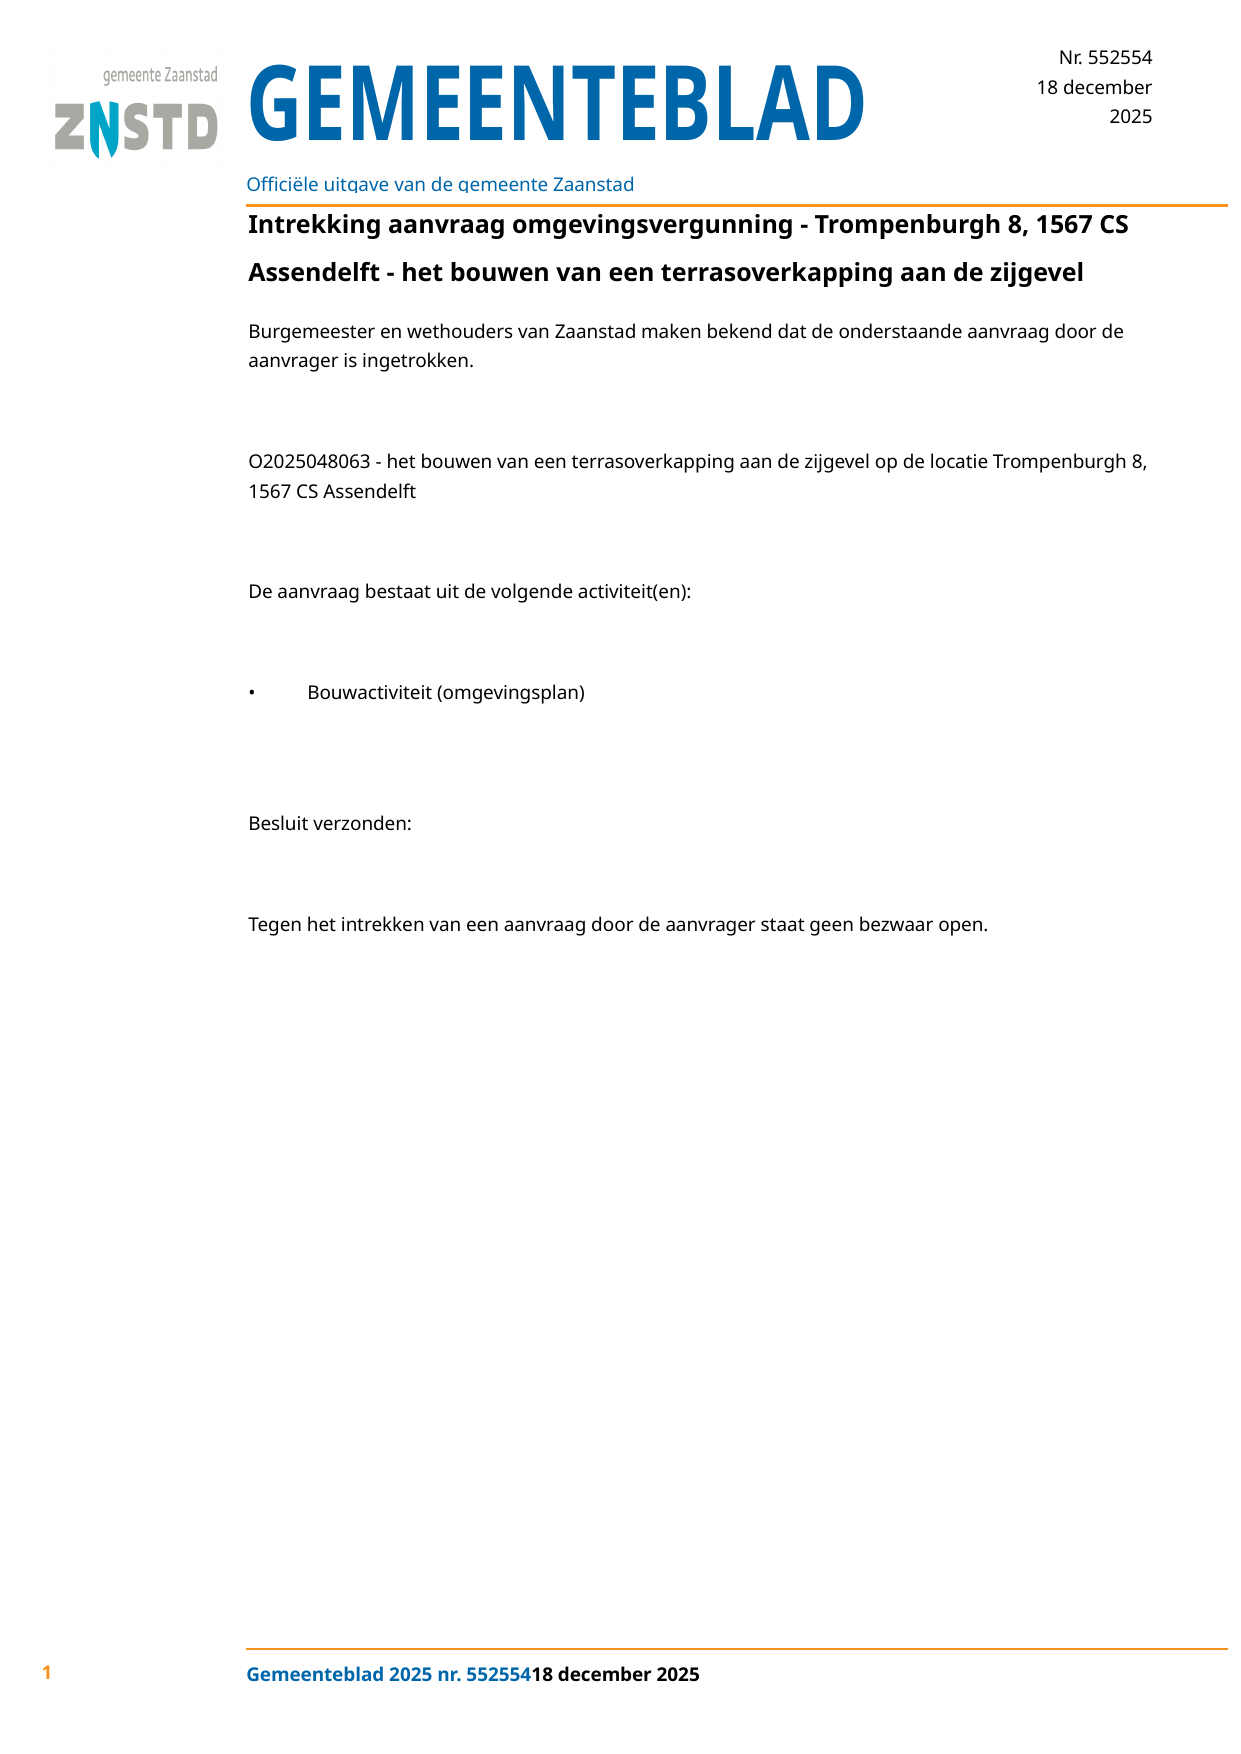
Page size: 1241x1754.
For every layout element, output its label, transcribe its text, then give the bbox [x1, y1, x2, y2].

text O2025048063 - het bouwen van een terrasoverkapping aan de zijgevel op de locatie Trompenburgh 8, 1567 CS Assendelft [248, 448, 1152, 504]
text De aanvraag bestaat uit de volgende activiteit(en): [248, 579, 1152, 604]
text Burgemeester en wethouders van Zaanstad maken bekend dat de onderstaande aanvraag door de aanvrager is ingetrokken. [248, 318, 1152, 373]
text Intrekking aanvraag omgevingsvergunning - Trompenburgh 8, 1567 CS Assendelft - het bouwen van een terrasoverkapping aan de zijgevel [248, 207, 1152, 288]
text Besluit verzonden: [248, 810, 1152, 836]
picture [41, 47, 231, 172]
list Bouwactiviteit (omgevingsplan) [248, 679, 1152, 705]
text Tegen het intrekken van een aanvraag door de aanvrager staat geen bezwaar open. [248, 911, 1152, 937]
